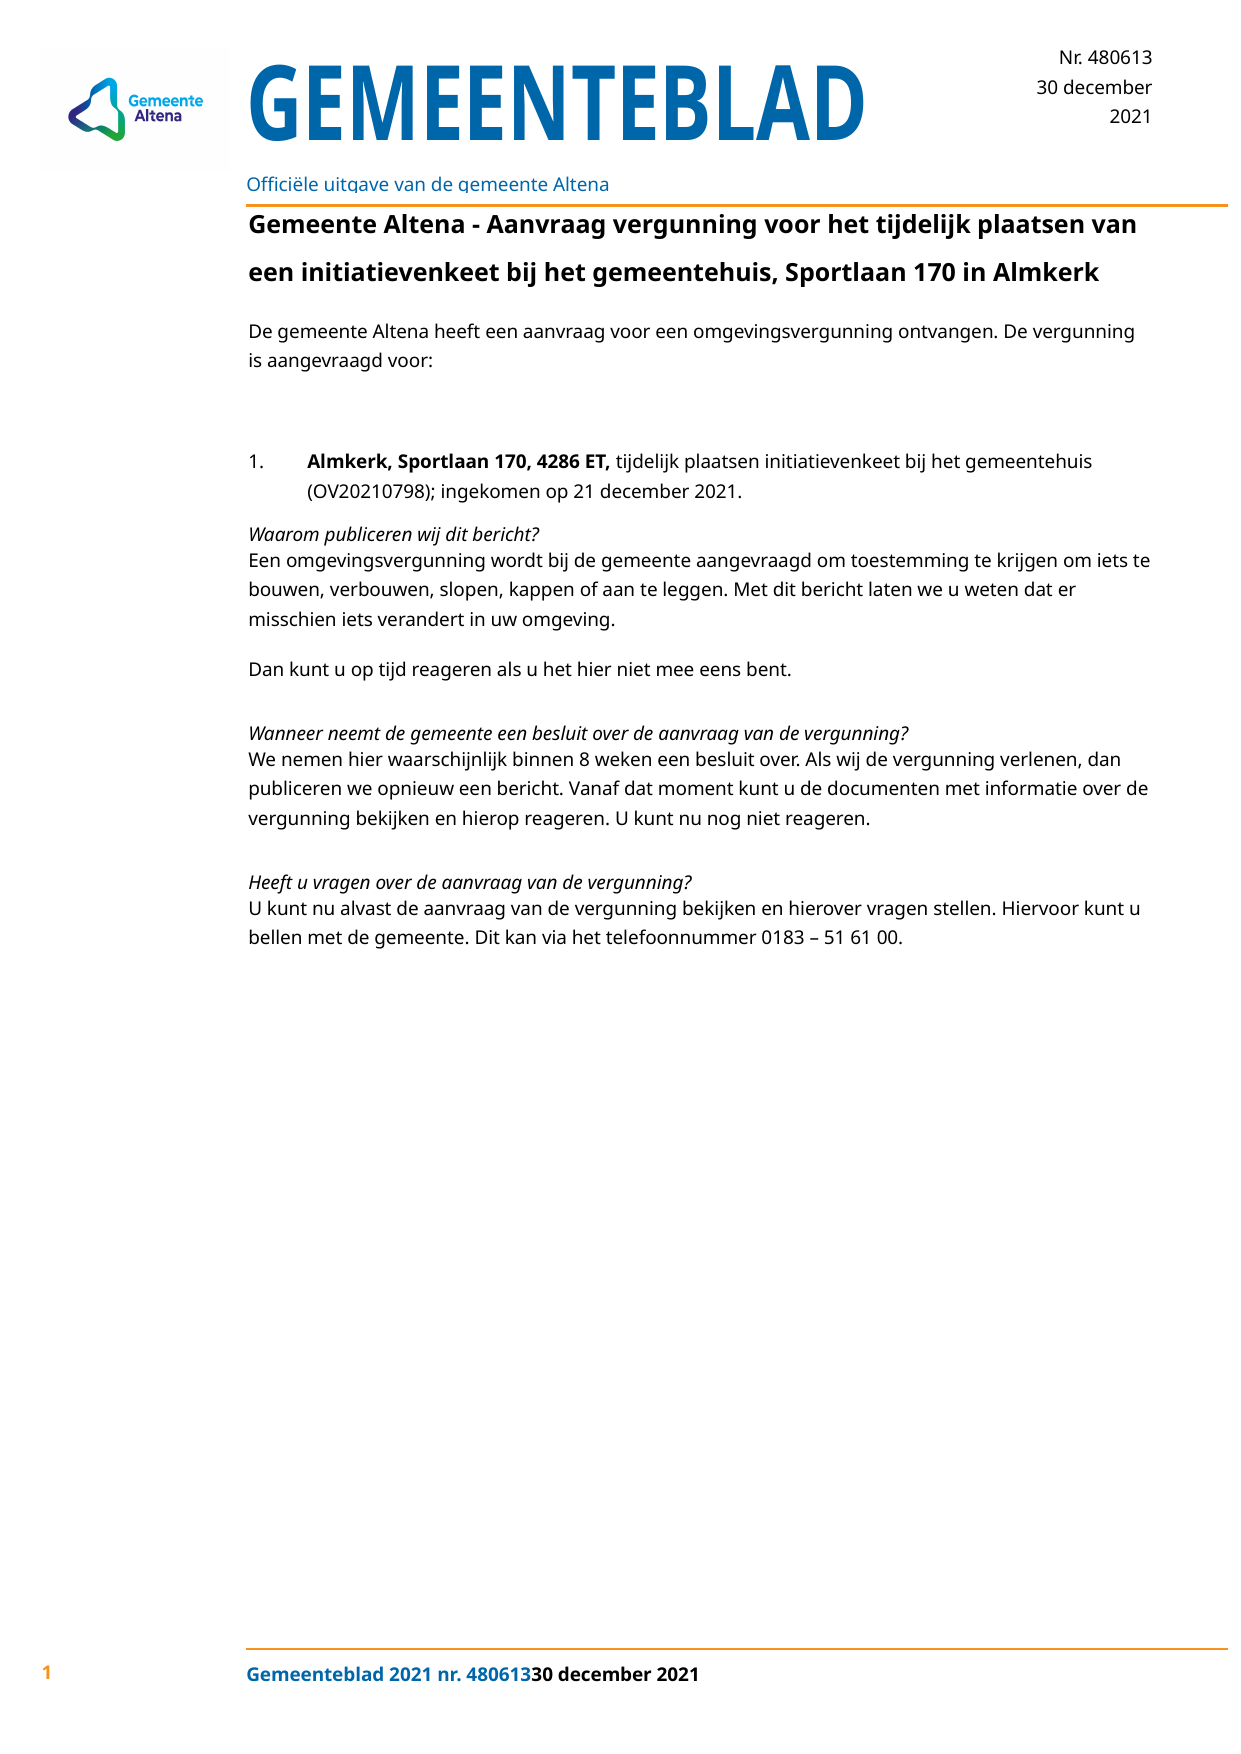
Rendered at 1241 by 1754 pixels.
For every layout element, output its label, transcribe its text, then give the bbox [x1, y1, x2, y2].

text U kunt nu alvast de aanvraag van de vergunning bekijken en hierover vragen stellen. Hiervoor kunt u bellen met de gemeente. Dit kan via het telefoonnummer 0183 – 51 61 00. [248, 895, 1152, 950]
list Almkerk, Sportlaan 170, 4286 ET, tijdelijk plaatsen initiatievenkeet bij het gemeentehuis (OV20210798); ingekomen op 21 december 2021. [248, 448, 1152, 504]
text De gemeente Altena heeft een aanvraag voor een omgevingsvergunning ontvangen. De vergunning is aangevraagd voor: [248, 318, 1152, 373]
text Heeft u vragen over de aanvraag van de vergunning? [248, 869, 1152, 895]
text We nemen hier waarschijnlijk binnen 8 weken een besluit over. Als wij de vergunning verlenen, dan publiceren we opnieuw een bericht. Vanaf dat moment kunt u de documenten met informatie over de vergunning bekijken en hierop reageren. U kunt nu nog niet reageren. [248, 746, 1152, 831]
text Wanneer neemt de gemeente een besluit over de aanvraag van de vergunning? [248, 720, 1152, 746]
text Gemeente Altena - Aanvraag vergunning voor het tijdelijk plaatsen van een initiatievenkeet bij het gemeentehuis, Sportlaan 170 in Almkerk [248, 207, 1152, 288]
picture [41, 47, 231, 172]
text Waarom publiceren wij dit bericht? [248, 521, 1152, 547]
text Dan kunt u op tijd reageren als u het hier niet mee eens bent. [248, 656, 1152, 682]
text Een omgevingsvergunning wordt bij de gemeente aangevraagd om toestemming te krijgen om iets te bouwen, verbouwen, slopen, kappen of aan te leggen. Met dit bericht laten we u weten dat er misschien iets verandert in uw omgeving. [248, 547, 1152, 632]
